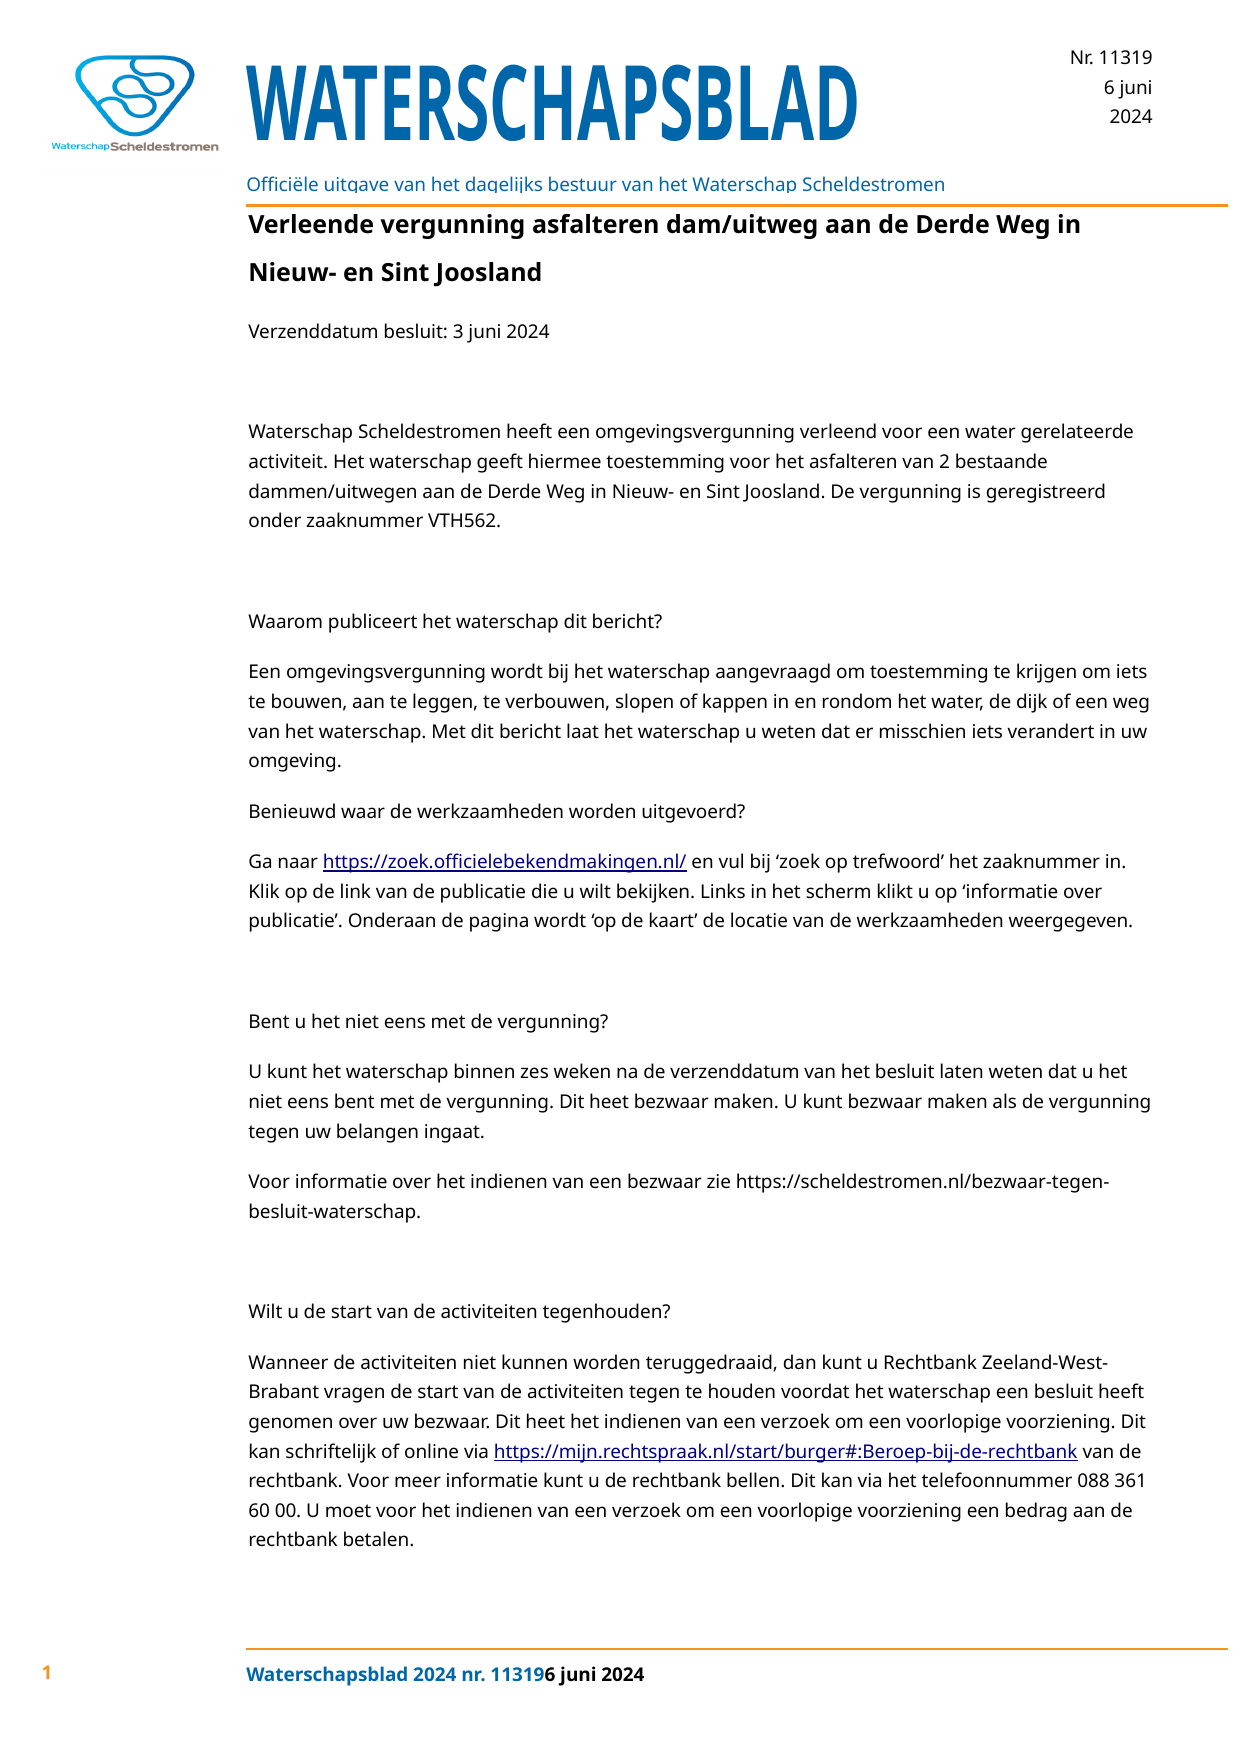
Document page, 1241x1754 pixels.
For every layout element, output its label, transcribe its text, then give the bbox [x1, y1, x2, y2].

text Waarom publiceert het waterschap dit bericht? [248, 608, 1152, 634]
text Verzenddatum besluit: 3 juni 2024 [248, 318, 1152, 344]
picture [41, 47, 231, 172]
text Een omgevingsvergunning wordt bij het waterschap aangevraagd om toestemming te krijgen om iets te bouwen, aan te leggen, te verbouwen, slopen of kappen in en rondom het water, de dijk of een weg van het waterschap. Met dit bericht laat het waterschap u weten dat er misschien iets verandert in uw omgeving. [248, 659, 1152, 773]
text Wanneer de activiteiten niet kunnen worden teruggedraaid, dan kunt u Rechtbank Zeeland-West-Brabant vragen de start van de activiteiten tegen te houden voordat het waterschap een besluit heeft genomen over uw bezwaar. Dit heet het indienen van een verzoek om een voorlopige voorziening. Dit kan schriftelijk of online via https://mijn.rechtspraak.nl/start/burger#:Beroep-bij-de-rechtbank van de rechtbank. Voor meer informatie kunt u de rechtbank bellen. Dit kan via het telefoonnummer 088 361 60 00. U moet voor het indienen van een verzoek om een voorlopige voorziening een bedrag aan de rechtbank betalen. [248, 1349, 1152, 1552]
text Voor informatie over het indienen van een bezwaar zie https://scheldestromen.nl/bezwaar-tegen-besluit-waterschap. [248, 1168, 1152, 1224]
text Bent u het niet eens met de vergunning? [248, 1008, 1152, 1034]
text Wilt u de start van de activiteiten tegenhouden? [248, 1299, 1152, 1324]
text Verleende vergunning asfalteren dam/uitweg aan de Derde Weg in Nieuw- en Sint Joosland [248, 207, 1152, 288]
text Waterschap Scheldestromen heeft een omgevingsvergunning verleend voor een water gerelateerde activiteit. Het waterschap geeft hiermee toestemming voor het asfalteren van 2 bestaande dammen/uitwegen aan de Derde Weg in Nieuw- en Sint Joosland. De vergunning is geregistreerd onder zaaknummer VTH562. [248, 419, 1152, 533]
text U kunt het waterschap binnen zes weken na de verzenddatum van het besluit laten weten dat u het niet eens bent met de vergunning. Dit heet bezwaar maken. U kunt bezwaar maken als de vergunning tegen uw belangen ingaat. [248, 1059, 1152, 1144]
text Benieuwd waar de werkzaamheden worden uitgevoerd? [248, 798, 1152, 824]
text Ga naar https://zoek.officielebekendmakingen.nl/ en vul bij ‘zoek op trefwoord’ het zaaknummer in. Klik op de link van de publicatie die u wilt bekijken. Links in het scherm klikt u op ‘informatie over publicatie’. Onderaan de pagina wordt ‘op de kaart’ de locatie van de werkzaamheden weergegeven. [248, 848, 1152, 933]
